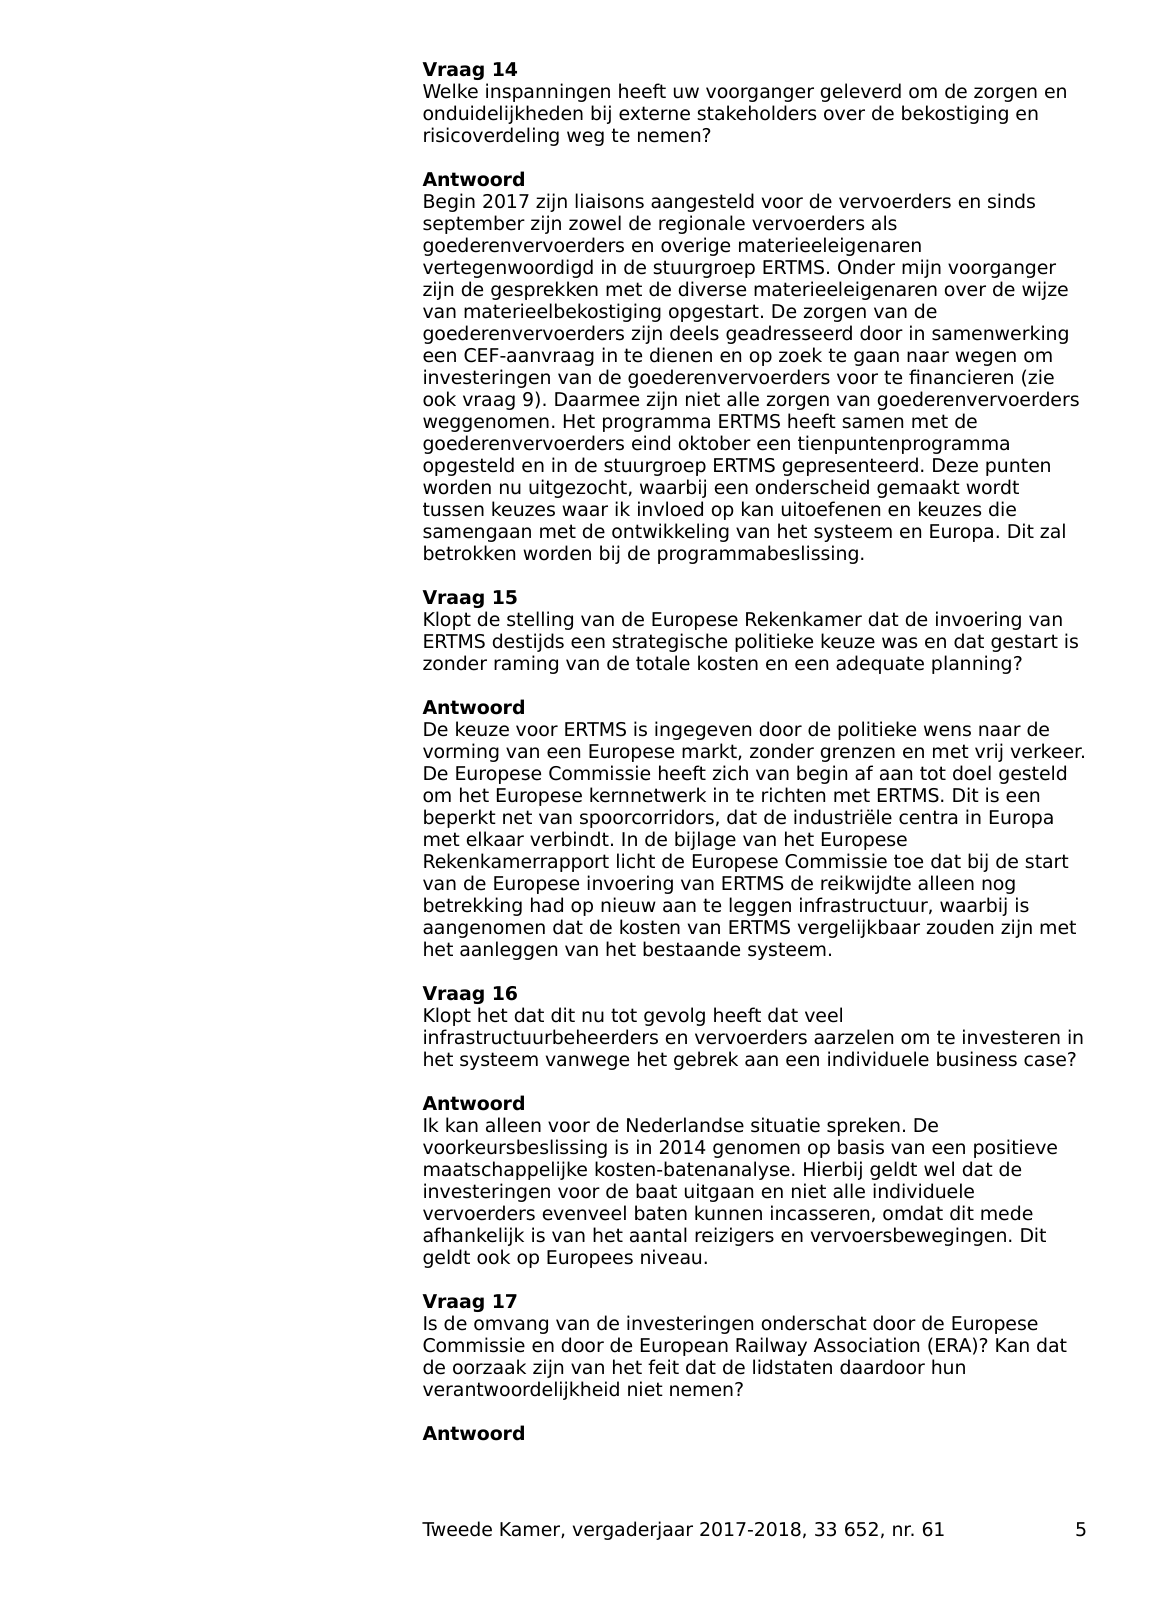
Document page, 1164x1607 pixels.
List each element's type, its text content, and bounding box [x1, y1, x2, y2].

text Is de omvang van de investeringen onderschat door de Europese Commissie en door de European Railway Association (ERA)? Kan dat de oorzaak zijn van het feit dat de lidstaten daardoor hun verantwoordelijkheid niet nemen? [422, 1313, 1087, 1401]
text Vraag 16 [422, 983, 1087, 1005]
text De keuze voor ERTMS is ingegeven door de politieke wens naar de vorming van een Europese markt, zonder grenzen en met vrij verkeer. De Europese Commissie heeft zich van begin af aan tot doel gesteld om het Europese kernnetwerk in te richten met ERTMS. Dit is een beperkt net van spoorcorridors, dat de industriële centra in Europa met elkaar verbindt. In de bijlage van het Europese Rekenkamerrapport licht de Europese Commissie toe dat bij de start van de Europese invoering van ERTMS de reikwijdte alleen nog betrekking had op nieuw aan te leggen infrastructuur, waarbij is aangenomen dat de kosten van ERTMS vergelijkbaar zouden zijn met het aanleggen van het bestaande systeem. [422, 719, 1087, 961]
text Vraag 15 [422, 587, 1087, 609]
text Vraag 14 [422, 59, 1087, 81]
text Klopt het dat dit nu tot gevolg heeft dat veel infrastructuurbeheerders en vervoerders aarzelen om te investeren in het systeem vanwege het gebrek aan een individuele business case? [422, 1005, 1087, 1071]
text Ik kan alleen voor de Nederlandse situatie spreken. De voorkeursbeslissing is in 2014 genomen op basis van een positieve maatschappelijke kosten-batenanalyse. Hierbij geldt wel dat de investeringen voor de baat uitgaan en niet alle individuele vervoerders evenveel baten kunnen incasseren, omdat dit mede afhankelijk is van het aantal reizigers en vervoersbewegingen. Dit geldt ook op Europees niveau. [422, 1115, 1087, 1269]
text Begin 2017 zijn liaisons aangesteld voor de vervoerders en sinds september zijn zowel de regionale vervoerders als goederenvervoerders en overige materieeleigenaren vertegenwoordigd in de stuurgroep ERTMS. Onder mijn voorganger zijn de gesprekken met de diverse materieeleigenaren over de wijze van materieelbekostiging opgestart. De zorgen van de goederenvervoerders zijn deels geadresseerd door in samenwerking een CEF-aanvraag in te dienen en op zoek te gaan naar wegen om investeringen van de goederenvervoerders voor te financieren (zie ook vraag 9). Daarmee zijn niet alle zorgen van goederenvervoerders weggenomen. Het programma ERTMS heeft samen met de goederenvervoerders eind oktober een tienpuntenprogramma opgesteld en in de stuurgroep ERTMS gepresenteerd. Deze punten worden nu uitgezocht, waarbij een onderscheid gemaakt wordt tussen keuzes waar ik invloed op kan uitoefenen en keuzes die samengaan met de ontwikkeling van het systeem en Europa. Dit zal betrokken worden bij de programmabeslissing. [422, 191, 1087, 565]
text Antwoord [422, 1423, 1087, 1445]
text Antwoord [422, 1093, 1087, 1115]
text Antwoord [422, 169, 1087, 191]
text Welke inspanningen heeft uw voorganger geleverd om de zorgen en onduidelijkheden bij externe stakeholders over de bekostiging en risicoverdeling weg te nemen? [422, 81, 1087, 147]
text Vraag 17 [422, 1291, 1087, 1313]
text Antwoord [422, 697, 1087, 719]
text Klopt de stelling van de Europese Rekenkamer dat de invoering van ERTMS destijds een strategische politieke keuze was en dat gestart is zonder raming van de totale kosten en een adequate planning? [422, 609, 1087, 675]
